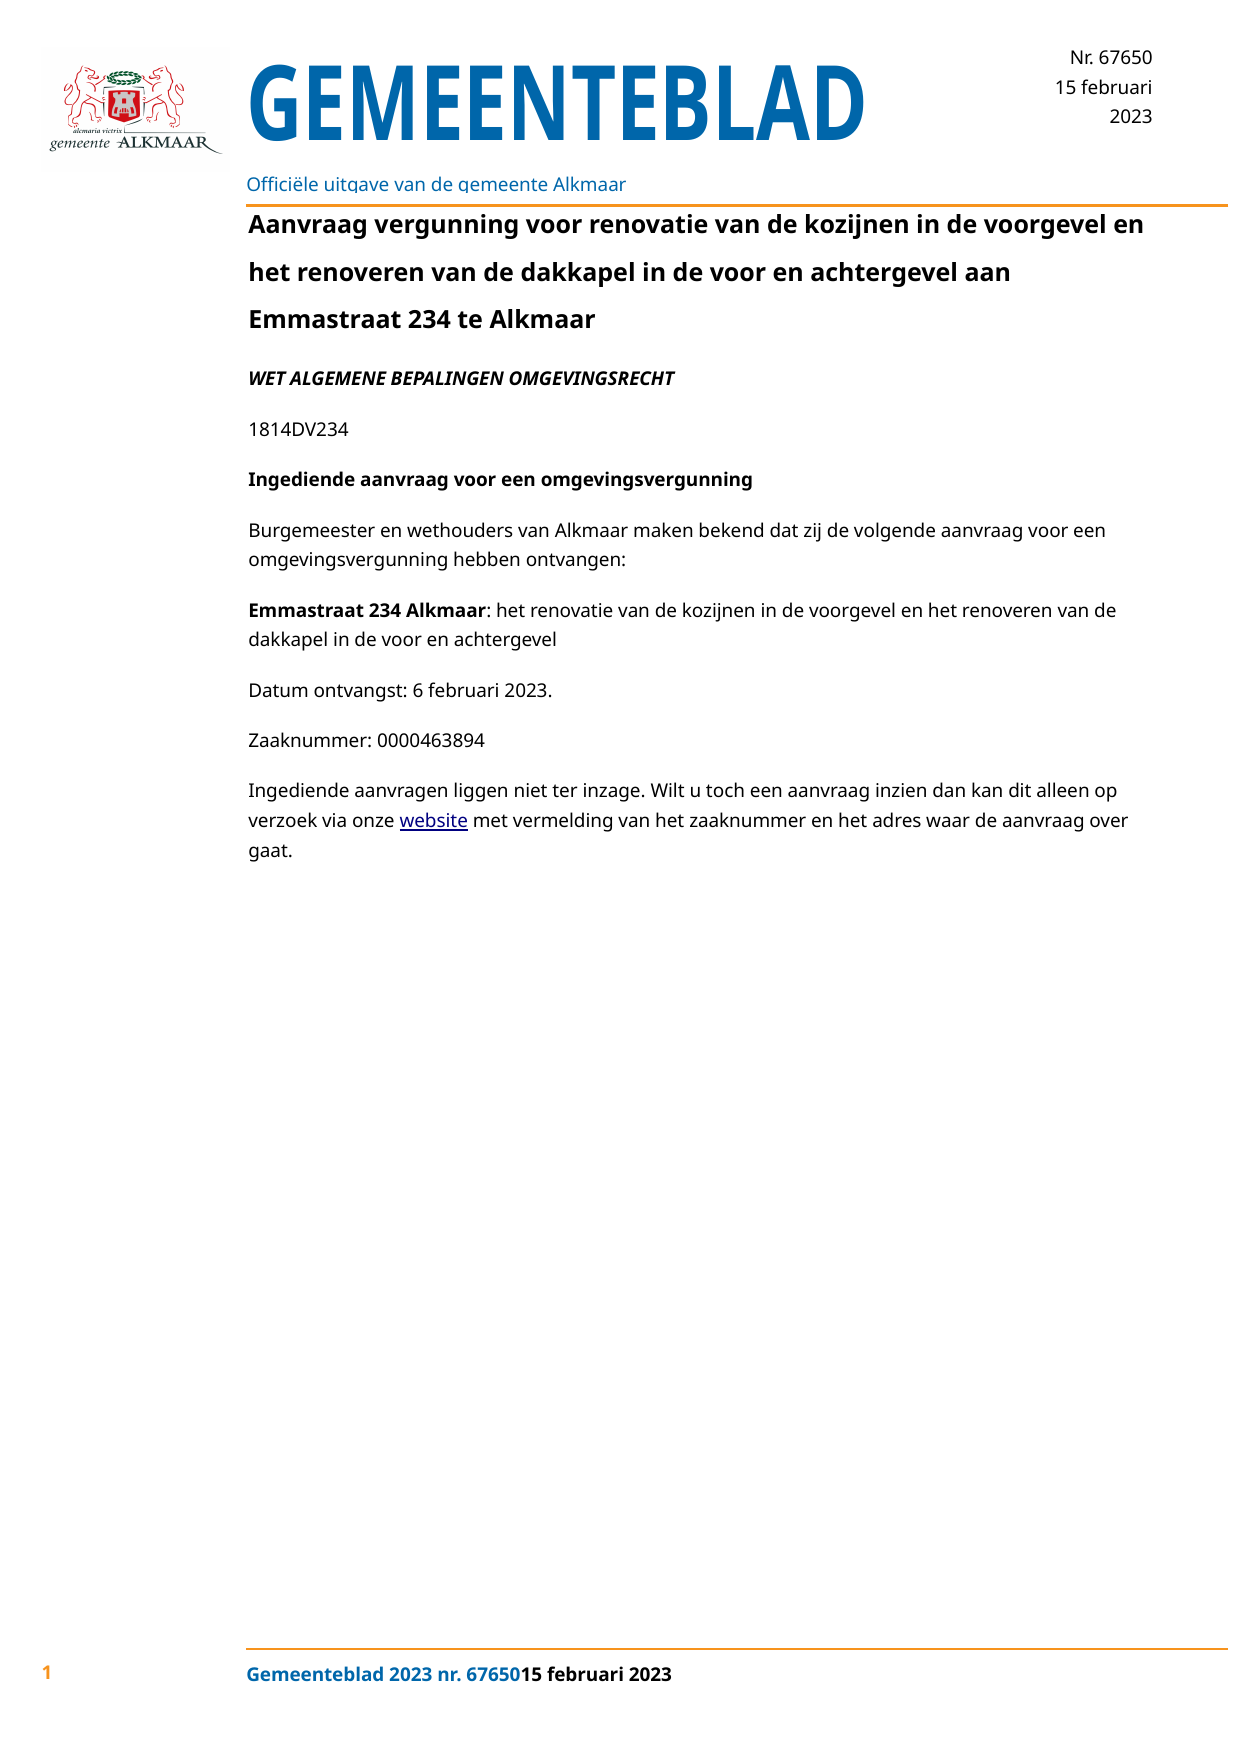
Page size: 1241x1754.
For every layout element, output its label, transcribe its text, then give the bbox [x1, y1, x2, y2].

picture [41, 47, 231, 172]
text WET ALGEMENE BEPALINGEN OMGEVINGSRECHT [248, 366, 1152, 391]
text Ingediende aanvragen liggen niet ter inzage. Wilt u toch een aanvraag inzien dan kan dit alleen op verzoek via onze website met vermelding van het zaaknummer en het adres waar de aanvraag over gaat. [248, 778, 1152, 862]
text Emmastraat 234 Alkmaar: het renovatie van de kozijnen in de voorgevel en het renoveren van de dakkapel in de voor en achtergevel [248, 597, 1152, 652]
text Zaaknummer: 0000463894 [248, 727, 1152, 753]
text Burgemeester en wethouders van Alkmaar maken bekend dat zij de volgende aanvraag voor een omgevingsvergunning hebben ontvangen: [248, 517, 1152, 572]
text Datum ontvangst: 6 februari 2023. [248, 677, 1152, 702]
text Aanvraag vergunning voor renovatie van de kozijnen in de voorgevel en het renoveren van de dakkapel in de voor en achtergevel aan Emmastraat 234 te Alkmaar [248, 207, 1152, 336]
text Ingediende aanvraag voor een omgevingsvergunning [248, 466, 1152, 492]
text 1814DV234 [248, 416, 1152, 442]
